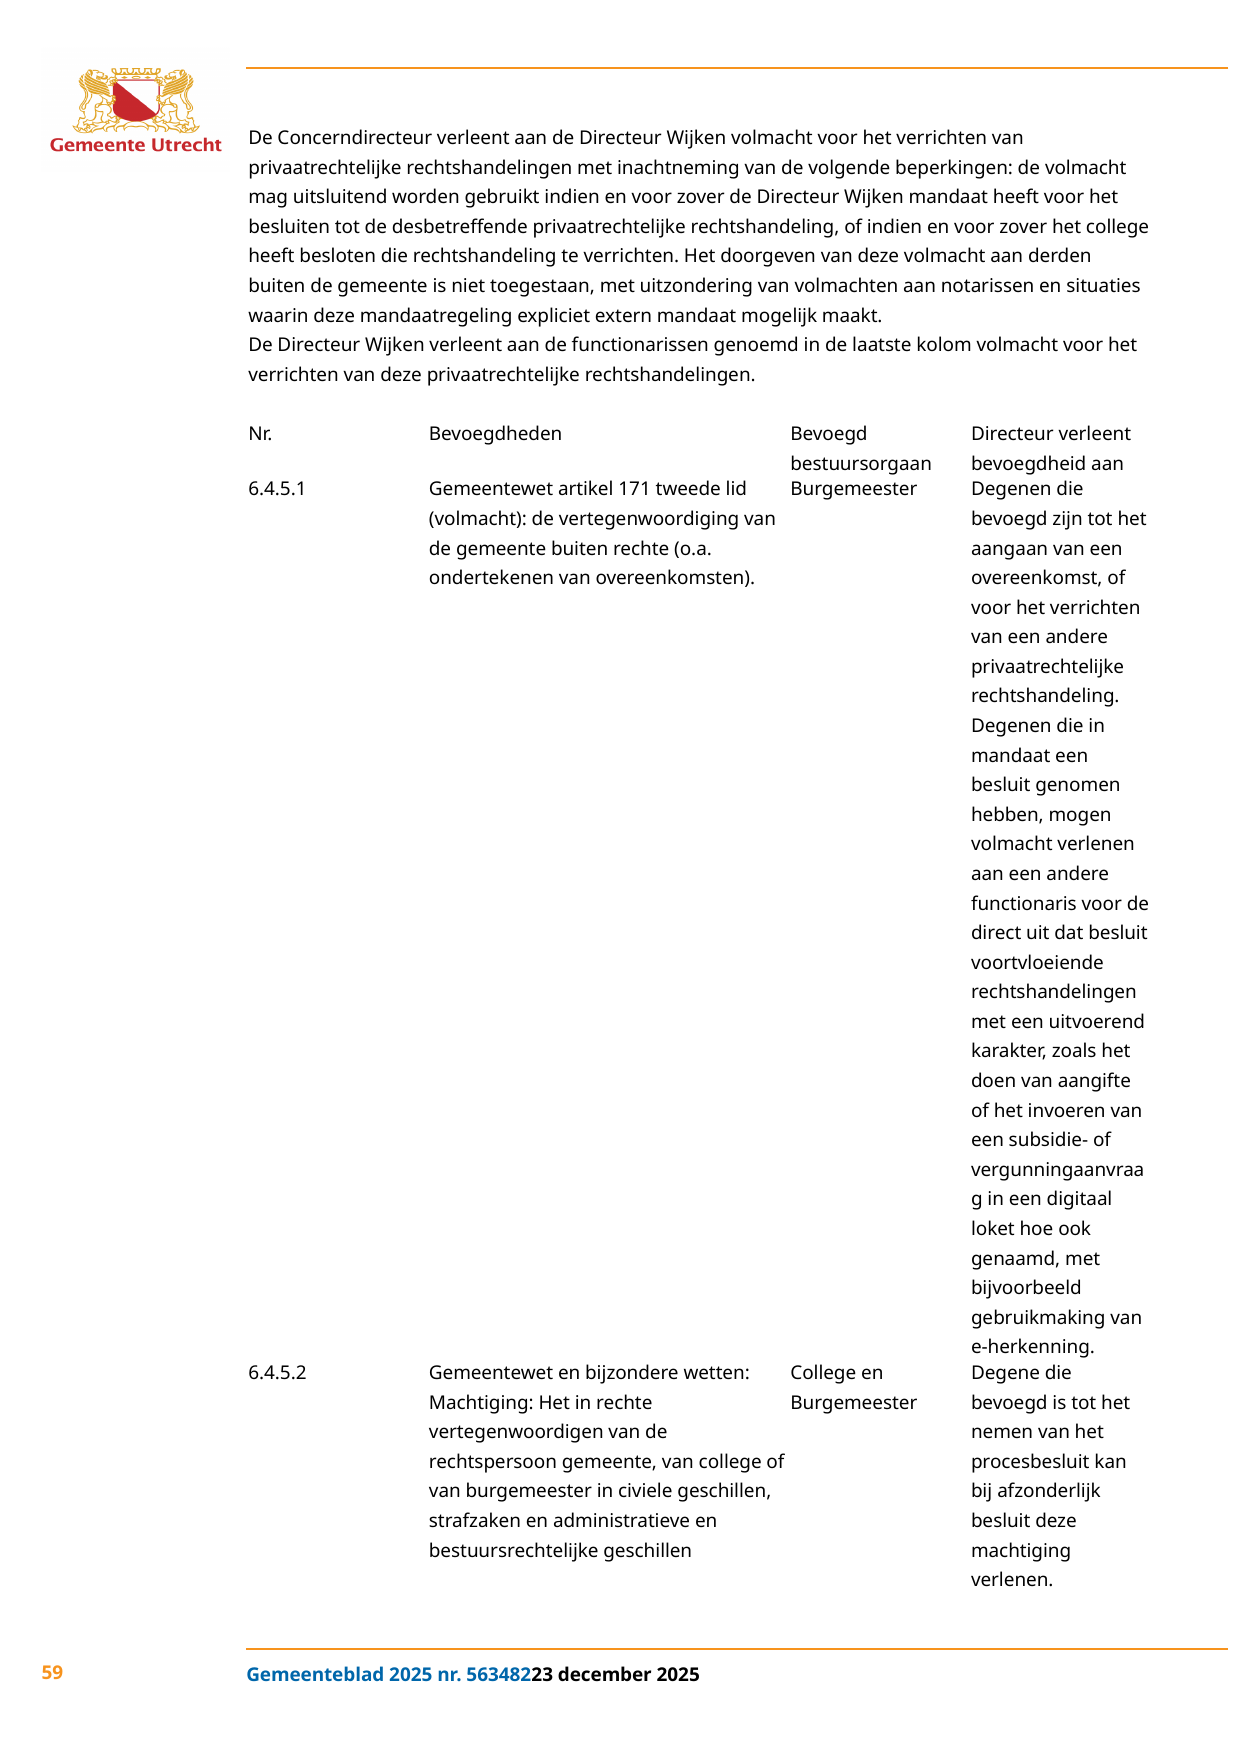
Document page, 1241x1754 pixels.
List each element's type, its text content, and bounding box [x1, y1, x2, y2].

table_cell Burgemeester [790, 476, 971, 1359]
text De Concerndirecteur verleent aan de Directeur Wijken volmacht voor het verrichten van privaatrechtelijke rechtshandelingen met inachtneming van de volgende beperkingen: de volmacht mag uitsluitend worden gebruikt indien en voor zover de Directeur Wijken mandaat heeft voor het besluiten tot de desbetreffende privaatrechtelijke rechtshandeling, of indien en voor zover het college heeft besloten die rechtshandeling te verrichten. Het doorgeven van deze volmacht aan derden buiten de gemeente is niet toegestaan, met uitzondering van volmachten aan notarissen en situaties waarin deze mandaatregeling expliciet extern mandaat mogelijk maakt. [248, 124, 1152, 328]
table_cell Degenen die bevoegd zijn tot het aangaan van een overeenkomst, of voor het verrichten van een andere privaatrechtelijke rechtshandeling. Degenen die in mandaat een besluit genomen hebben, mogen volmacht verlenen aan een andere functionaris voor de direct uit dat besluit voortvloeiende rechtshandelingen met een uitvoerend karakter, zoals het doen van aangifte of het invoeren van een subsidie- of vergunningaanvraag in een digitaal loket hoe ook genaamd, met bijvoorbeeld gebruikmaking van e-herkenning. [971, 476, 1152, 1359]
table_cell Gemeentewet artikel 171 tweede lid (volmacht): de vertegenwoordiging van de gemeente buiten rechte (o.a. ondertekenen van overeenkomsten). [429, 476, 790, 1359]
table_header Bevoegd bestuursorgaan [790, 420, 971, 476]
table_cell College en Burgemeester [790, 1359, 971, 1592]
table_header Directeur verleent bevoegdheid aan [971, 420, 1152, 476]
table_cell 6.4.5.1 [248, 476, 429, 1359]
picture [41, 47, 231, 172]
table_cell Gemeentewet en bijzondere wetten: Machtiging: Het in rechte vertegenwoordigen van de rechtspersoon gemeente, van college of van burgemeester in civiele geschillen, strafzaken en administratieve en bestuursrechtelijke geschillen [429, 1359, 790, 1592]
table_header Nr. [248, 420, 429, 476]
table_header Bevoegdheden [429, 420, 790, 476]
table_cell 6.4.5.2 [248, 1359, 429, 1592]
text De Directeur Wijken verleent aan de functionarissen genoemd in de laatste kolom volmacht voor het verrichten van deze privaatrechtelijke rechtshandelingen. [248, 331, 1152, 387]
table_cell Degene die bevoegd is tot het nemen van het procesbesluit kan bij afzonderlijk besluit deze machtiging verlenen. [971, 1359, 1152, 1592]
